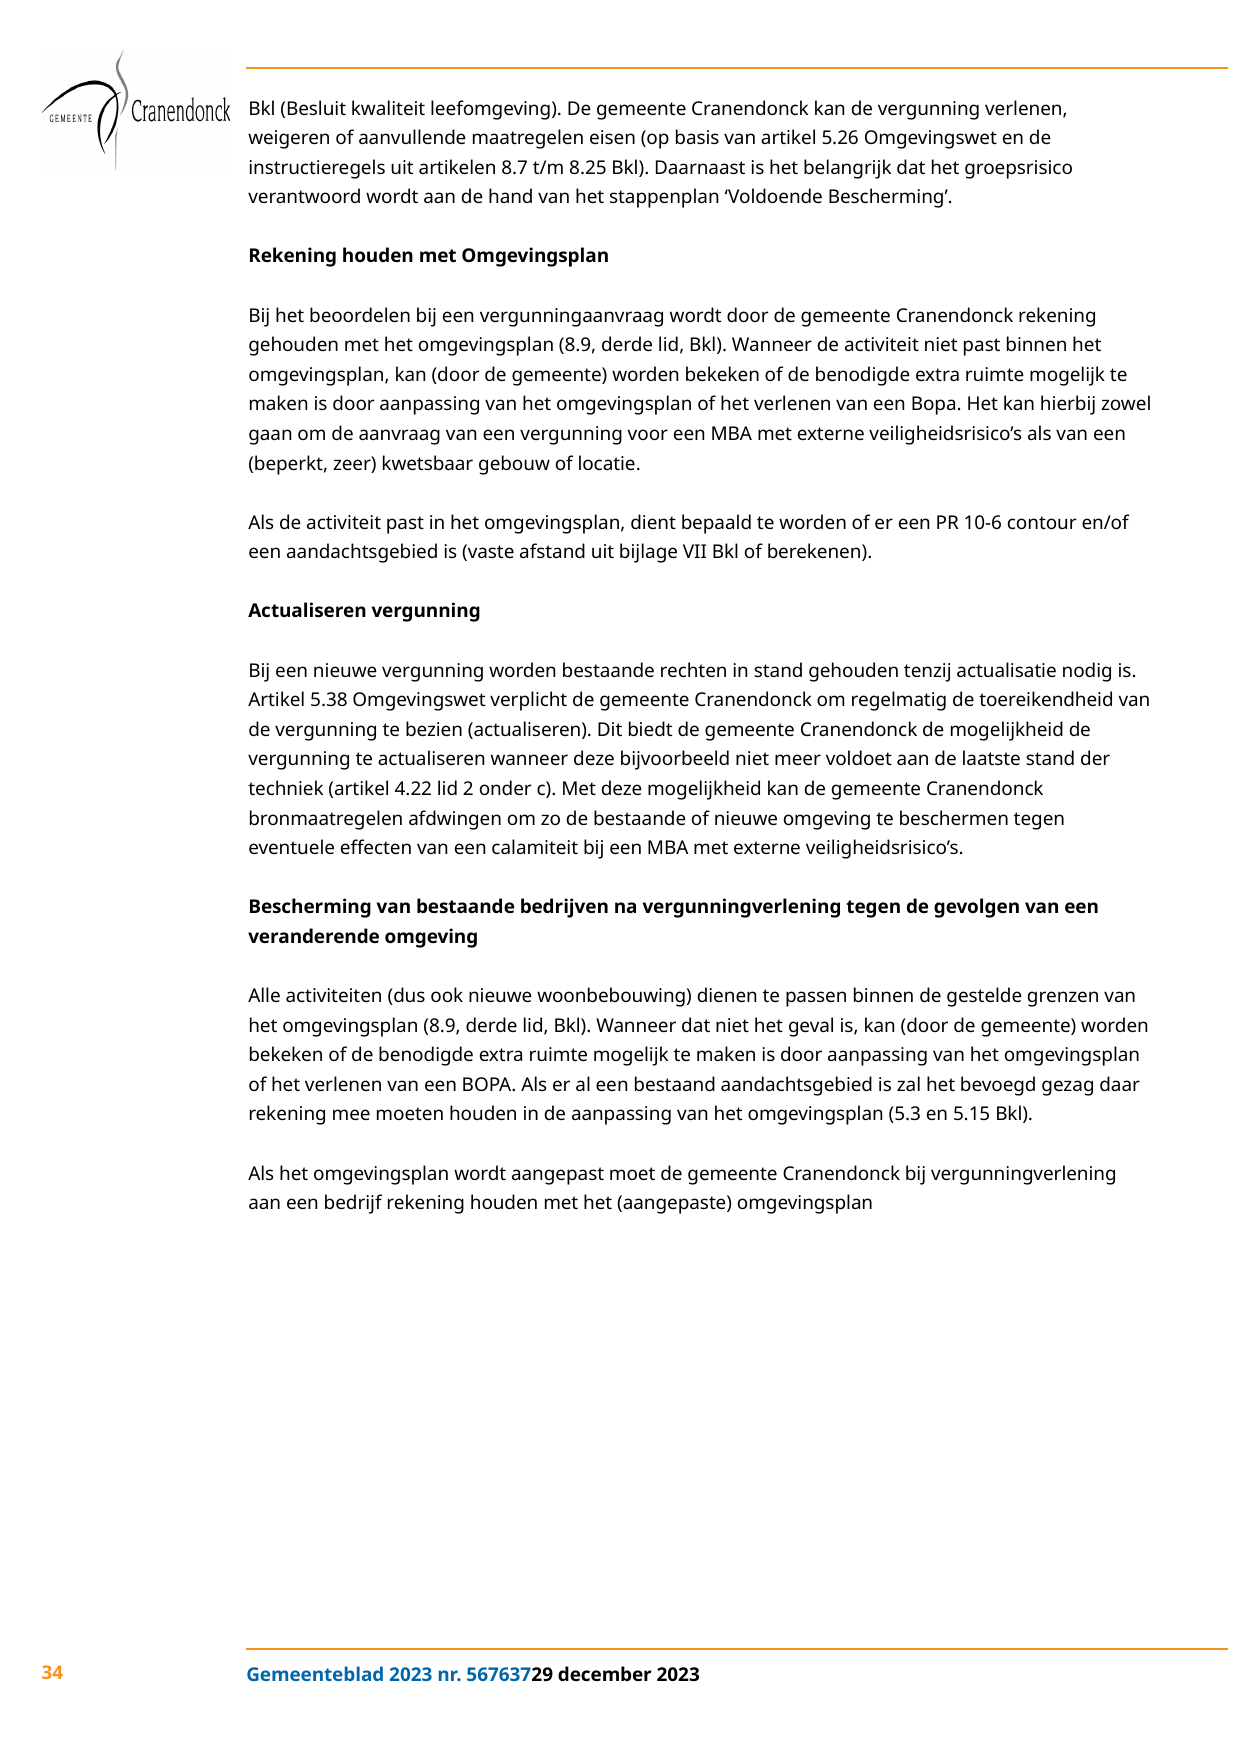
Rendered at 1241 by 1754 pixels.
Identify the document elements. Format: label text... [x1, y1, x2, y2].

text Actualiseren vergunning [248, 598, 1152, 623]
text Rekening houden met Omgevingsplan [248, 243, 1152, 268]
text Bij het beoordelen bij een vergunningaanvraag wordt door de gemeente Cranendonck rekening gehouden met het omgevingsplan (8.9, derde lid, Bkl). Wanneer de activiteit niet past binnen het omgevingsplan, kan (door de gemeente) worden bekeken of de benodigde extra ruimte mogelijk te maken is door aanpassing van het omgevingsplan of het verlenen van een Bopa. Het kan hierbij zowel gaan om de aanvraag van een vergunning voor een MBA met externe veiligheidsrisico’s als van een (beperkt, zeer) kwetsbaar gebouw of locatie. [248, 302, 1152, 476]
text Bkl (Besluit kwaliteit leefomgeving). De gemeente Cranendonck kan de vergunning verlenen, weigeren of aanvullende maatregelen eisen (op basis van artikel 5.26 Omgevingswet en de instructieregels uit artikelen 8.7 t/m 8.25 Bkl). Daarnaast is het belangrijk dat het groepsrisico verantwoord wordt aan de hand van het stappenplan ‘Voldoende Bescherming’. [248, 95, 1152, 209]
text Bij een nieuwe vergunning worden bestaande rechten in stand gehouden tenzij actualisatie nodig is. Artikel 5.38 Omgevingswet verplicht de gemeente Cranendonck om regelmatig de toereikendheid van de vergunning te bezien (actualiseren). Dit biedt de gemeente Cranendonck de mogelijkheid de vergunning te actualiseren wanneer deze bijvoorbeeld niet meer voldoet aan de laatste stand der techniek (artikel 4.22 lid 2 onder c). Met deze mogelijkheid kan de gemeente Cranendonck bronmaatregelen afdwingen om zo de bestaande of nieuwe omgeving te beschermen tegen eventuele effecten van een calamiteit bij een MBA met externe veiligheidsrisico’s. [248, 657, 1152, 860]
text Bescherming van bestaande bedrijven na vergunningverlening tegen de gevolgen van een veranderende omgeving [248, 893, 1152, 949]
text Als de activiteit past in het omgevingsplan, dient bepaald te worden of er een PR 10-6 contour en/of een aandachtsgebied is (vaste afstand uit bijlage VII Bkl of berekenen). [248, 509, 1152, 564]
picture [41, 47, 231, 172]
text Alle activiteiten (dus ook nieuwe woonbebouwing) dienen te passen binnen de gestelde grenzen van het omgevingsplan (8.9, derde lid, Bkl). Wanneer dat niet het geval is, kan (door de gemeente) worden bekeken of de benodigde extra ruimte mogelijk te maken is door aanpassing van het omgevingsplan of het verlenen van een BOPA. Als er al een bestaand aandachtsgebied is zal het bevoegd gezag daar rekening mee moeten houden in de aanpassing van het omgevingsplan (5.3 en 5.15 Bkl). [248, 982, 1152, 1126]
text Als het omgevingsplan wordt aangepast moet de gemeente Cranendonck bij vergunningverlening aan een bedrijf rekening houden met het (aangepaste) omgevingsplan [248, 1160, 1152, 1215]
